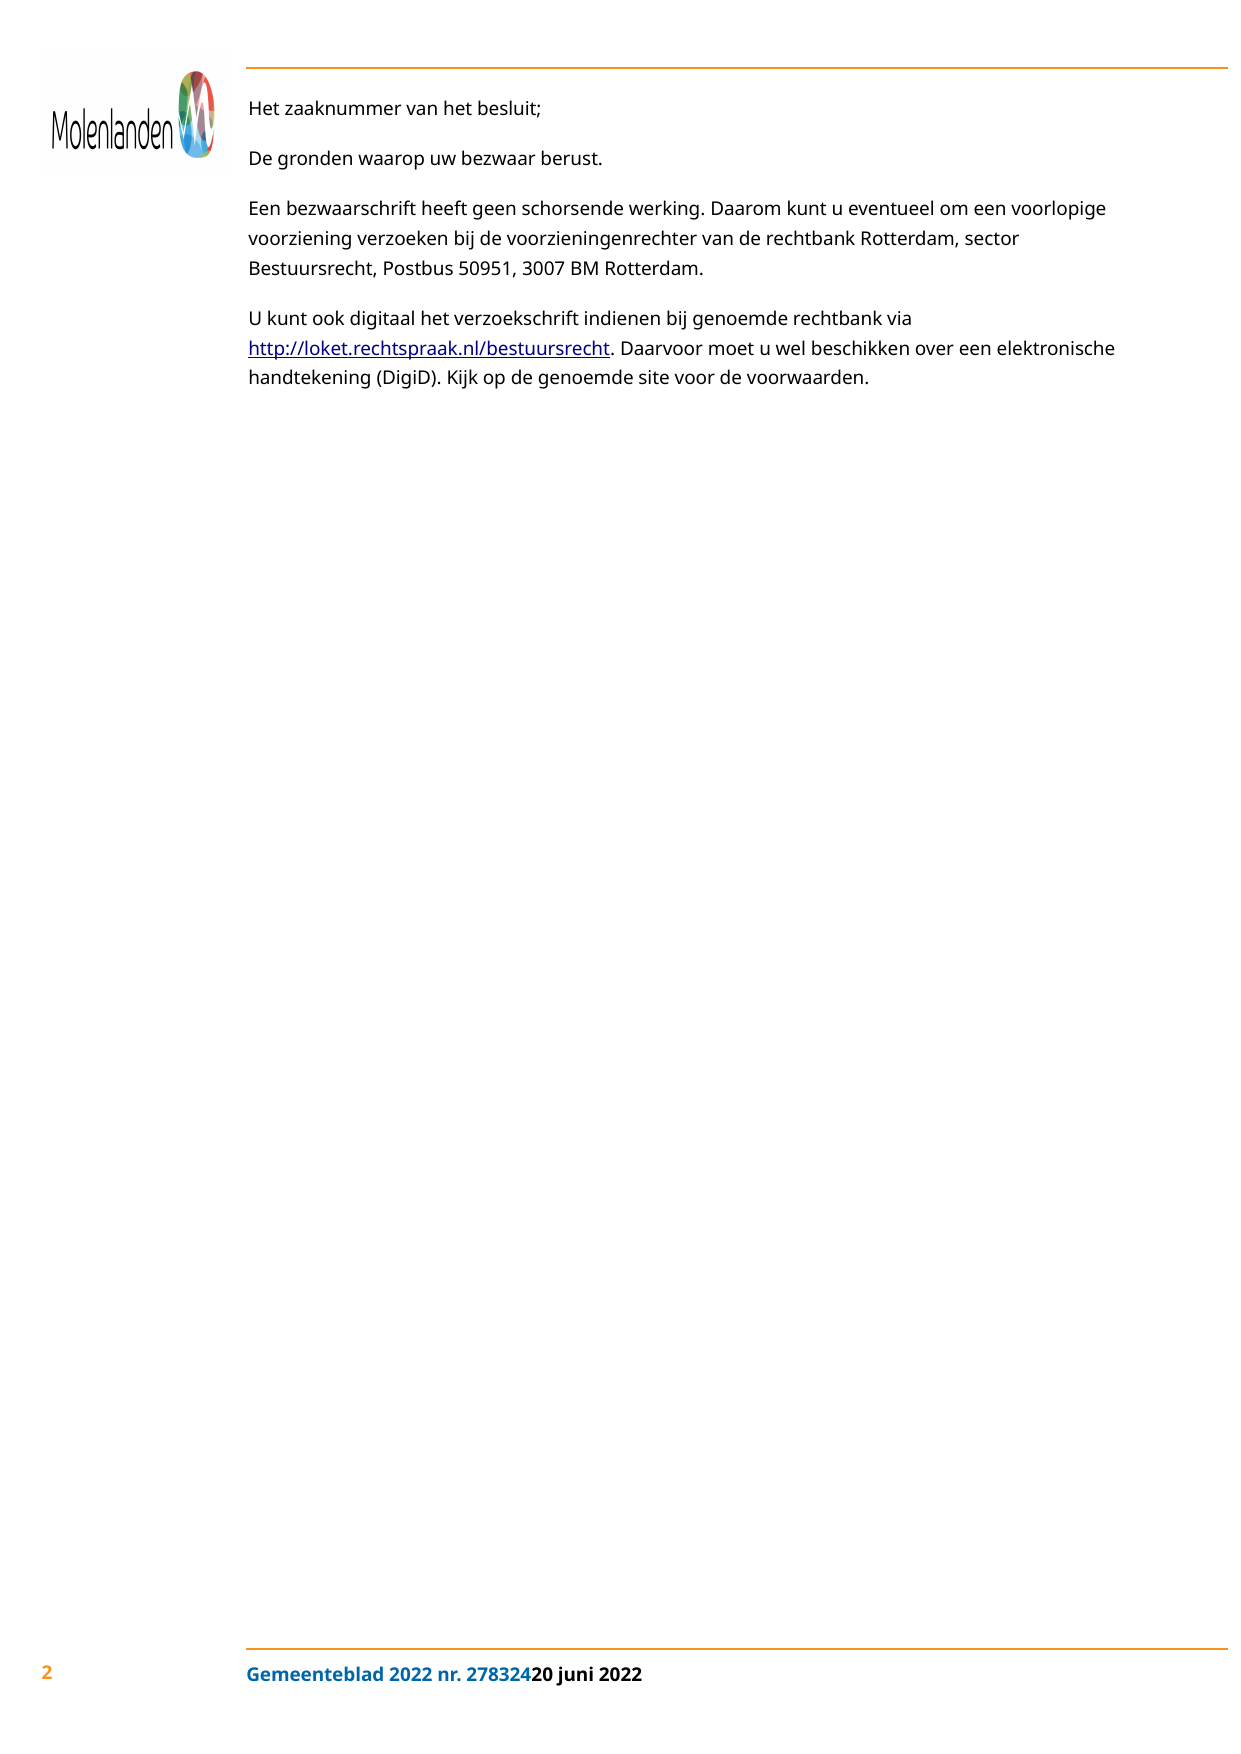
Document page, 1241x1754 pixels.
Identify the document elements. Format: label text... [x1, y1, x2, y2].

text De gronden waarop uw bezwaar berust. [248, 145, 1152, 171]
text Een bezwaarschrift heeft geen schorsende werking. Daarom kunt u eventueel om een voorlopige voorziening verzoeken bij de voorzieningenrechter van de rechtbank Rotterdam, sector Bestuursrecht, Postbus 50951, 3007 BM Rotterdam. [248, 196, 1152, 281]
text U kunt ook digitaal het verzoekschrift indienen bij genoemde rechtbank via http://loket.rechtspraak.nl/bestuursrecht. Daarvoor moet u wel beschikken over een elektronische handtekening (DigiD). Kijk op de genoemde site voor de voorwaarden. [248, 305, 1152, 390]
picture [41, 47, 231, 172]
text Het zaaknummer van het besluit; [248, 95, 1152, 121]
